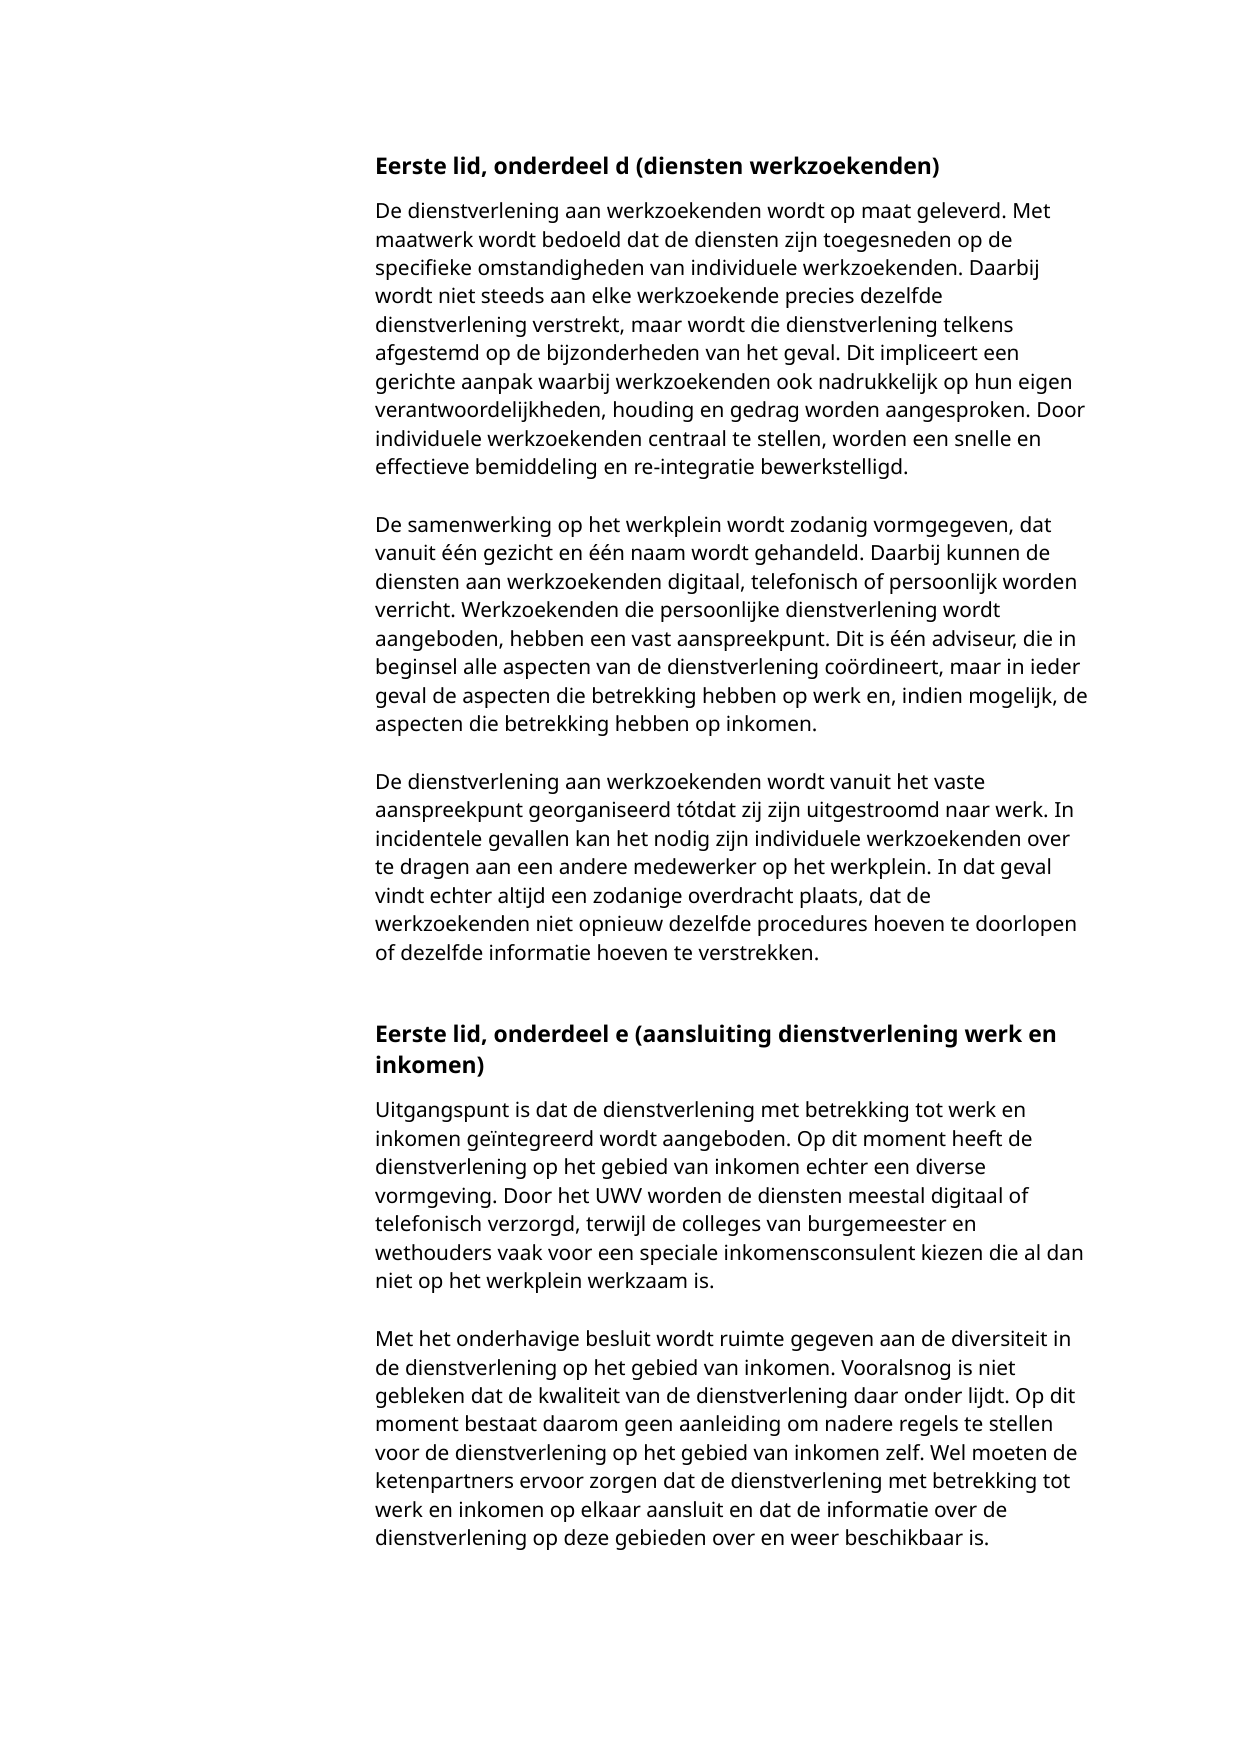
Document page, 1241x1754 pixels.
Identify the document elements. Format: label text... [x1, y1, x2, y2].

text De dienstverlening aan werkzoekenden wordt op maat geleverd. Met maatwerk wordt bedoeld dat de diensten zijn toegesneden op de specifieke omstandigheden van individuele werkzoekenden. Daarbij wordt niet steeds aan elke werkzoekende precies dezelfde dienstverlening verstrekt, maar wordt die dienstverlening telkens afgestemd op de bijzonderheden van het geval. Dit impliceert een gerichte aanpak waarbij werkzoekenden ook nadrukkelijk op hun eigen verantwoordelijkheden, houding en gedrag worden aangesproken. Door individuele werkzoekenden centraal te stellen, worden een snelle en effectieve bemiddeling en re-integratie bewerkstelligd. [375, 196, 1090, 481]
subtitle Eerste lid, onderdeel d (diensten werkzoekenden) [375, 150, 1090, 181]
subtitle Eerste lid, onderdeel e (aansluiting dienstverlening werk en inkomen) [375, 1018, 1090, 1081]
text De dienstverlening aan werkzoekenden wordt vanuit het vaste aanspreekpunt georganiseerd tótdat zij zijn uitgestroomd naar werk. In incidentele gevallen kan het nodig zijn individuele werkzoekenden over te dragen aan een andere medewerker op het werkplein. In dat geval vindt echter altijd een zodanige overdracht plaats, dat de werkzoekenden niet opnieuw dezelfde procedures hoeven te doorlopen of dezelfde informatie hoeven te verstrekken. [375, 767, 1090, 966]
text Uitgangspunt is dat de dienstverlening met betrekking tot werk en inkomen geïntegreerd wordt aangeboden. Op dit moment heeft de dienstverlening op het gebied van inkomen echter een diverse vormgeving. Door het UWV worden de diensten meestal digitaal of telefonisch verzorgd, terwijl de colleges van burgemeester en wethouders vaak voor een speciale inkomensconsulent kiezen die al dan niet op het werkplein werkzaam is. [375, 1096, 1090, 1295]
text Met het onderhavige besluit wordt ruimte gegeven aan de diversiteit in de dienstverlening op het gebied van inkomen. Vooralsnog is niet gebleken dat de kwaliteit van de dienstverlening daar onder lijdt. Op dit moment bestaat daarom geen aanleiding om nadere regels te stellen voor de dienstverlening op het gebied van inkomen zelf. Wel moeten de ketenpartners ervoor zorgen dat de dienstverlening met betrekking tot werk en inkomen op elkaar aansluit en dat de informatie over de dienstverlening op deze gebieden over en weer beschikbaar is. [375, 1324, 1090, 1552]
text De samenwerking op het werkplein wordt zodanig vormgegeven, dat vanuit één gezicht en één naam wordt gehandeld. Daarbij kunnen de diensten aan werkzoekenden digitaal, telefonisch of persoonlijk worden verricht. Werkzoekenden die persoonlijke dienstverlening wordt aangeboden, hebben een vast aanspreekpunt. Dit is één adviseur, die in beginsel alle aspecten van de dienstverlening coördineert, maar in ieder geval de aspecten die betrekking hebben op werk en, indien mogelijk, de aspecten die betrekking hebben op inkomen. [375, 510, 1090, 738]
